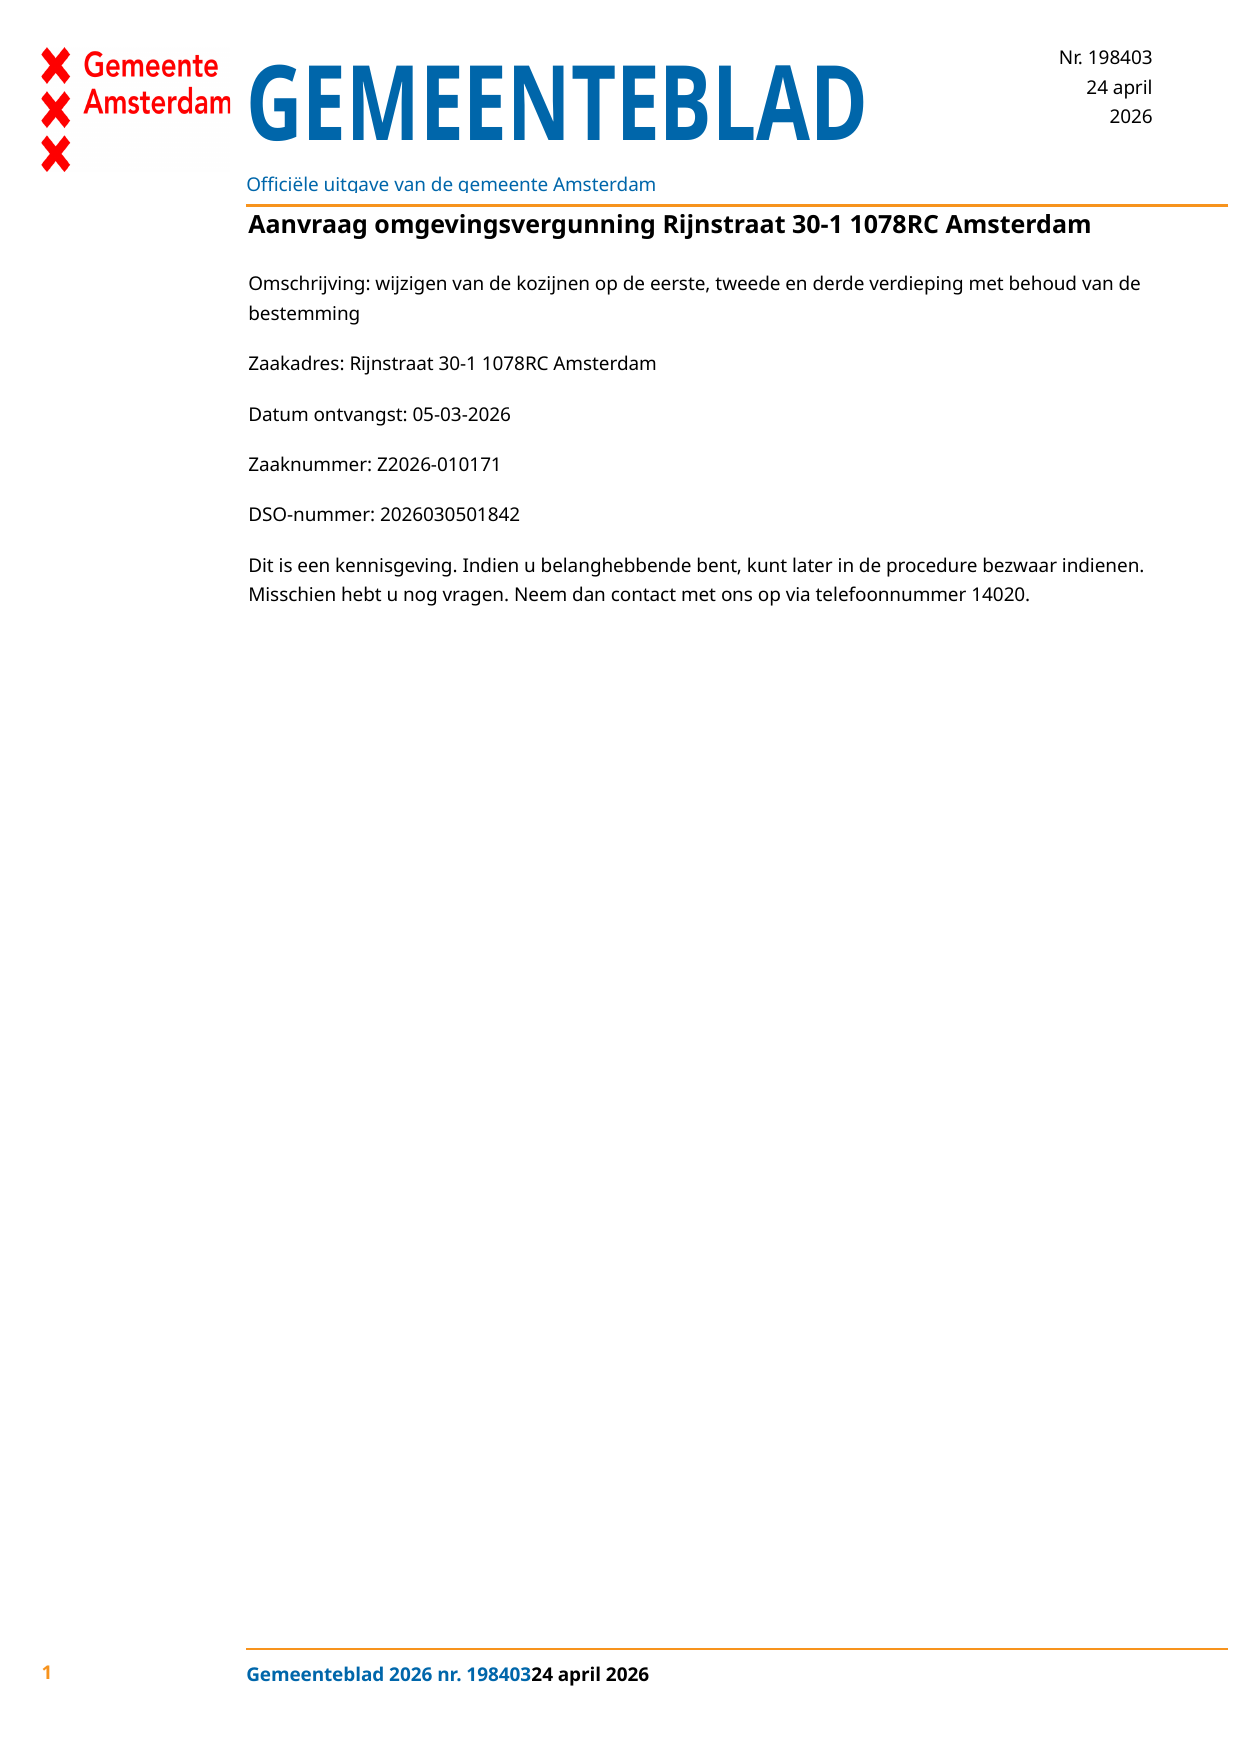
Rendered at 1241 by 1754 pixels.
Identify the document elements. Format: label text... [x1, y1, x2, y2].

text Zaakadres: Rijnstraat 30-1 1078RC Amsterdam [248, 350, 1152, 376]
text Omschrijving: wijzigen van de kozijnen op de eerste, tweede en derde verdieping met behoud van de bestemming [248, 270, 1152, 326]
text Datum ontvangst: 05-03-2026 [248, 401, 1152, 426]
text Zaaknummer: Z2026-010171 [248, 451, 1152, 477]
text Dit is een kennisgeving. Indien u belanghebbende bent, kunt later in de procedure bezwaar indienen. Misschien hebt u nog vragen. Neem dan contact met ons op via telefoonnummer 14020. [248, 552, 1152, 607]
text DSO-nummer: 2026030501842 [248, 502, 1152, 527]
text Aanvraag omgevingsvergunning Rijnstraat 30-1 1078RC Amsterdam [248, 207, 1152, 241]
picture [41, 47, 231, 172]
